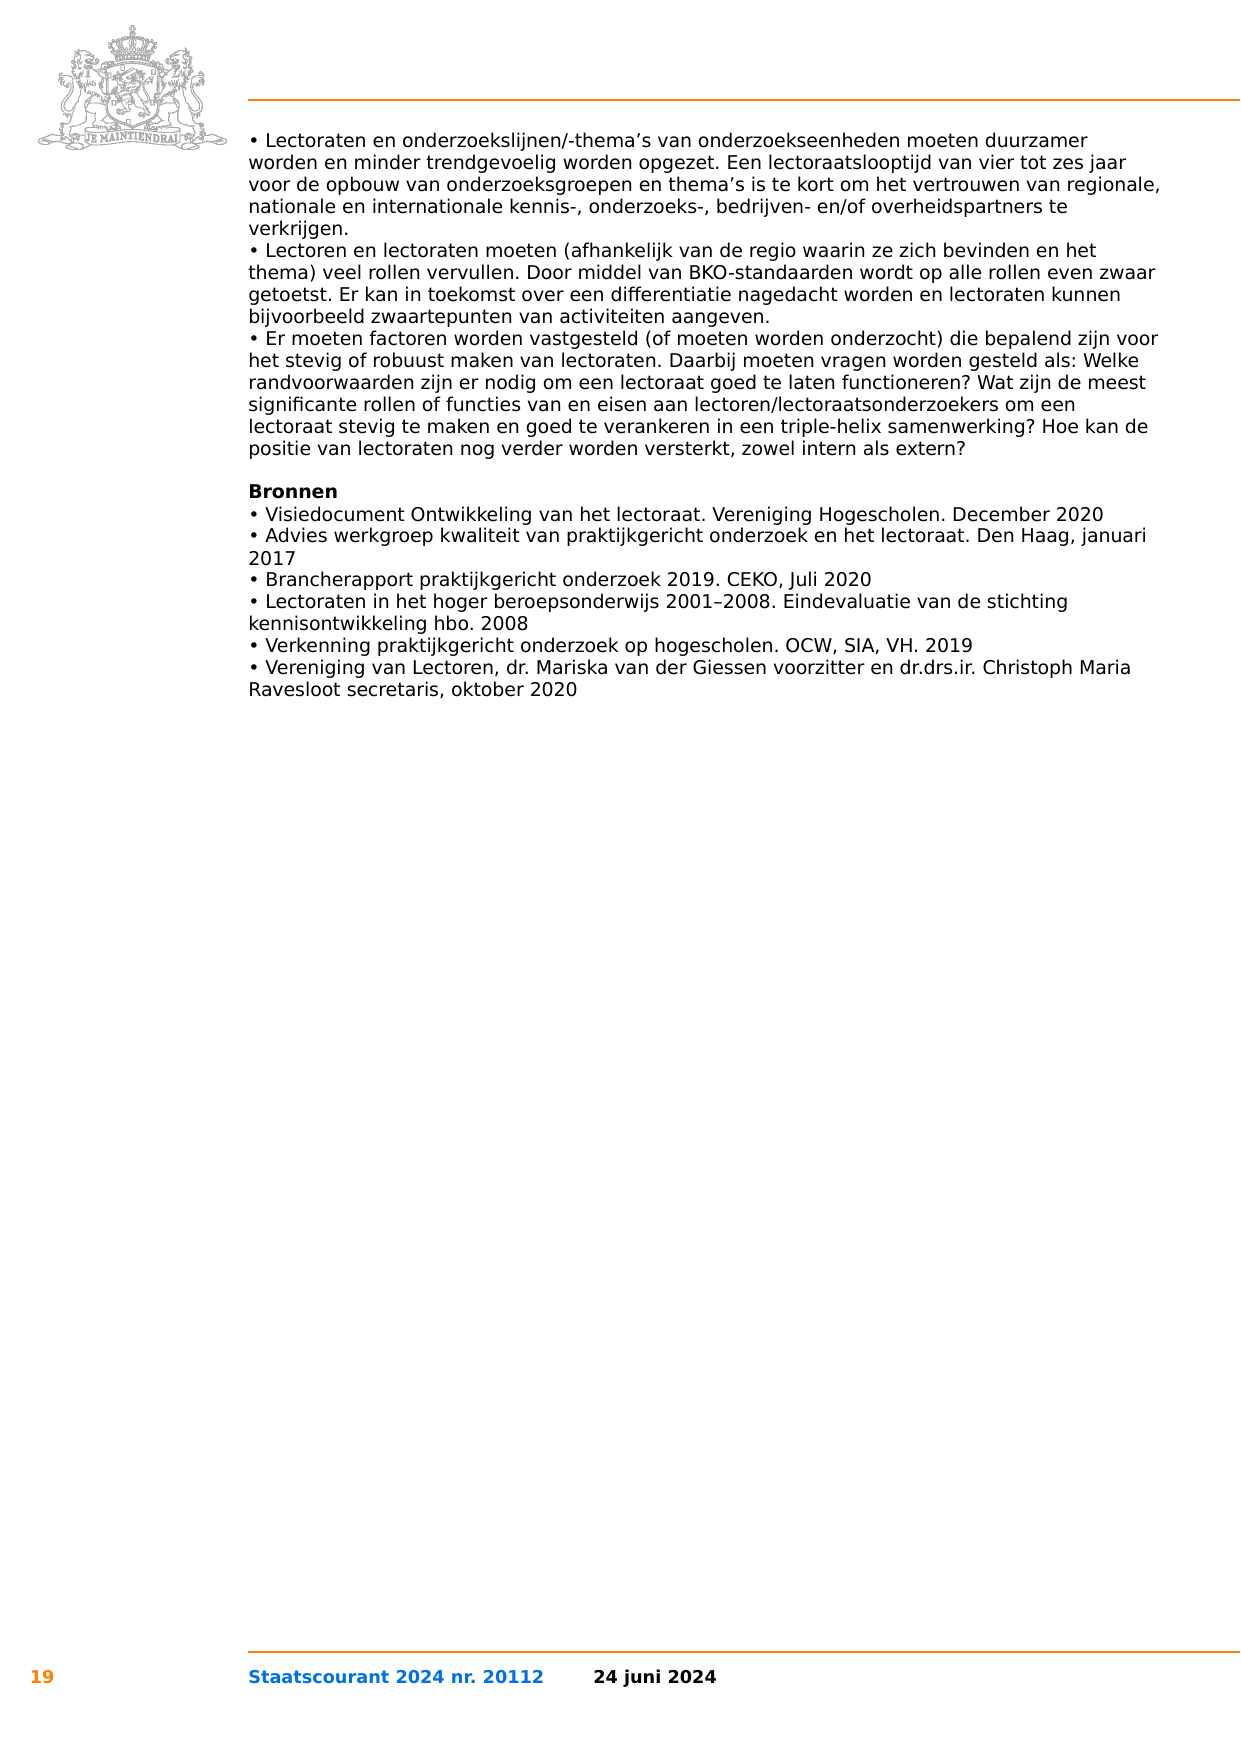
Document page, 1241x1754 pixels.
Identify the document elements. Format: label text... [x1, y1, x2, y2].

text • Vereniging van Lectoren, dr. Mariska van der Giessen voorzitter en dr.drs.ir. Christoph Maria Ravesloot secretaris, oktober 2020 [248, 657, 1163, 701]
text • Lectoraten in het hoger beroepsonderwijs 2001–2008. Eindevaluatie van de stichting kennisontwikkeling hbo. 2008 [248, 591, 1163, 635]
text • Advies werkgroep kwaliteit van praktijkgericht onderzoek en het lectoraat. Den Haag, januari 2017 [248, 525, 1163, 569]
text • Lectoren en lectoraten moeten (afhankelijk van de regio waarin ze zich bevinden en het thema) veel rollen vervullen. Door middel van BKO-standaarden wordt op alle rollen even zwaar getoetst. Er kan in toekomst over een differentiatie nagedacht worden en lectoraten kunnen bijvoorbeeld zwaartepunten van activiteiten aangeven. [248, 240, 1163, 328]
text • Lectoraten en onderzoekslijnen/-thema’s van onderzoekseenheden moeten duurzamer worden en minder trendgevoelig worden opgezet. Een lectoraatslooptijd van vier tot zes jaar voor de opbouw van onderzoeksgroepen en thema’s is te kort om het vertrouwen van regionale, nationale en internationale kennis-, onderzoeks-, bedrijven- en/of overheidspartners te verkrijgen. [248, 130, 1163, 240]
text • Visiedocument Ontwikkeling van het lectoraat. Vereniging Hogescholen. December 2020 [248, 503, 1163, 525]
text • Verkenning praktijkgericht onderzoek op hogescholen. OCW, SIA, VH. 2019 [248, 635, 1163, 657]
text • Er moeten factoren worden vastgesteld (of moeten worden onderzocht) die bepalend zijn voor het stevig of robuust maken van lectoraten. Daarbij moeten vragen worden gesteld als: Welke randvoorwaarden zijn er nodig om een lectoraat goed te laten functioneren? Wat zijn de meest significante rollen of functies van en eisen aan lectoren/lectoraatsonderzoekers om een lectoraat stevig te maken en goed te verankeren in een triple-helix samenwerking? Hoe kan de positie van lectoraten nog verder worden versterkt, zowel intern als extern? [248, 328, 1163, 459]
picture [38, 25, 227, 150]
text • Brancherapport praktijkgericht onderzoek 2019. CEKO, Juli 2020 [248, 569, 1163, 591]
subtitle Bronnen [248, 481, 1163, 503]
